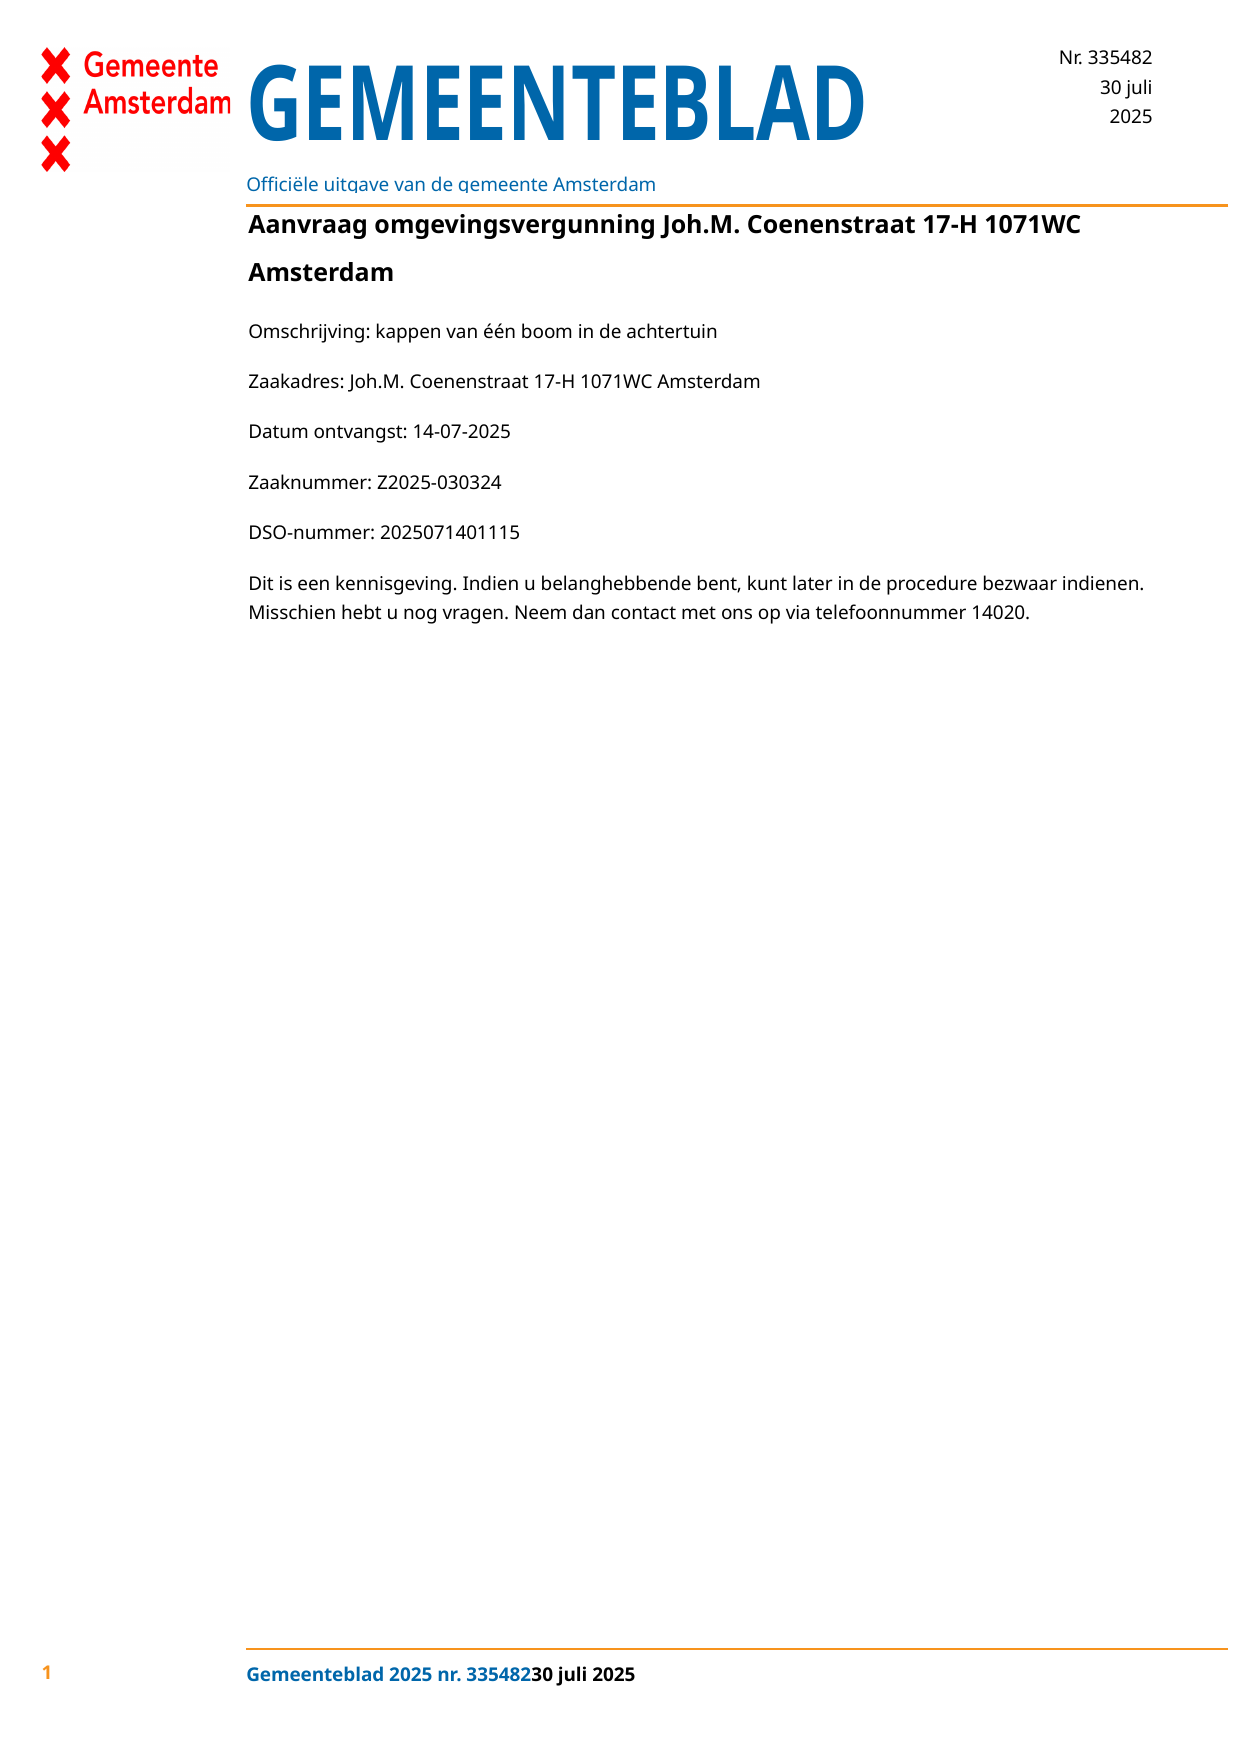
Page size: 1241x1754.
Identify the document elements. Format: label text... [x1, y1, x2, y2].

text Datum ontvangst: 14-07-2025 [248, 419, 1152, 444]
picture [41, 47, 231, 172]
text Omschrijving: kappen van één boom in de achtertuin [248, 318, 1152, 344]
text Aanvraag omgevingsvergunning Joh.M. Coenenstraat 17-H 1071WC Amsterdam [248, 207, 1152, 288]
text Dit is een kennisgeving. Indien u belanghebbende bent, kunt later in de procedure bezwaar indienen. Misschien hebt u nog vragen. Neem dan contact met ons op via telefoonnummer 14020. [248, 570, 1152, 625]
text DSO-nummer: 2025071401115 [248, 519, 1152, 545]
text Zaakadres: Joh.M. Coenenstraat 17-H 1071WC Amsterdam [248, 368, 1152, 394]
text Zaaknummer: Z2025-030324 [248, 469, 1152, 495]
